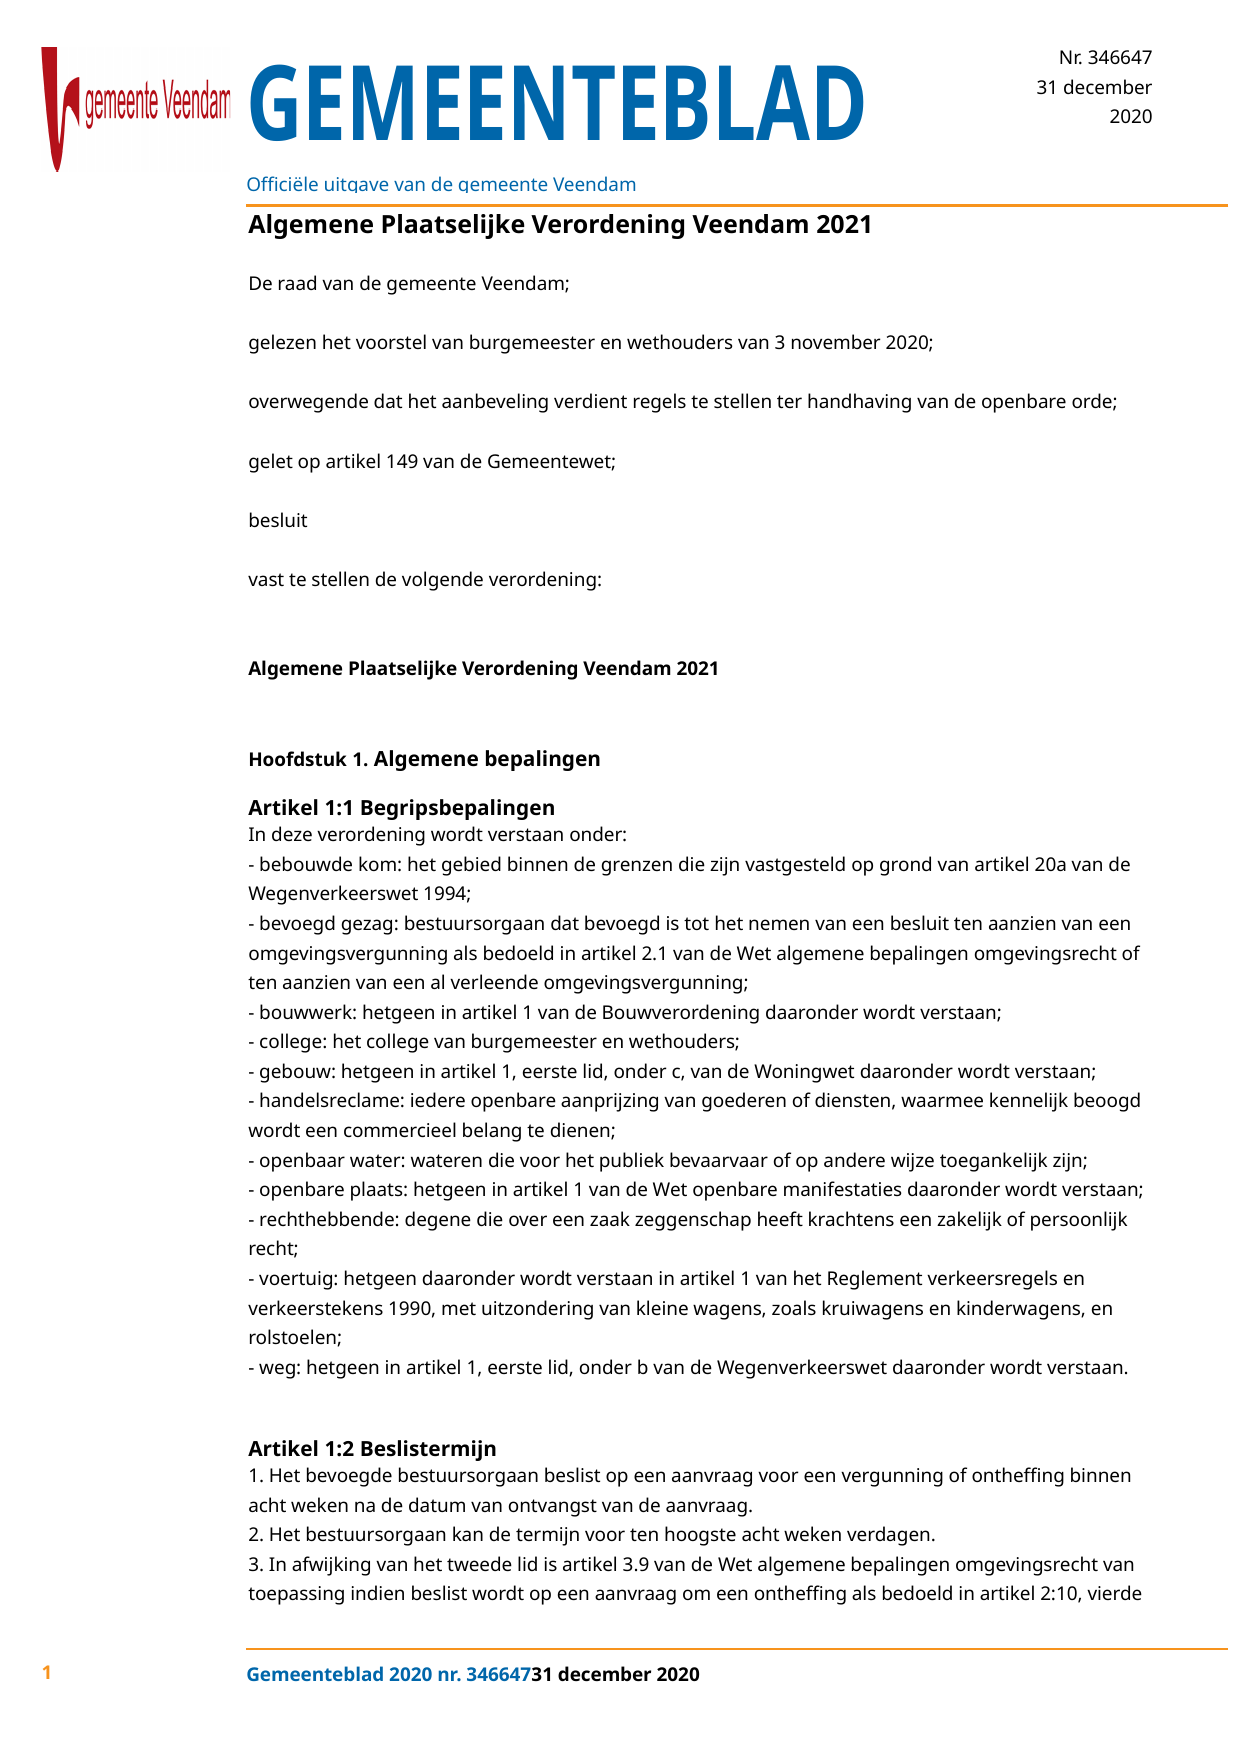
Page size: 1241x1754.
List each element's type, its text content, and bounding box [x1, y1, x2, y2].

text - bevoegd gezag: bestuursorgaan dat bevoegd is tot het nemen van een besluit ten aanzien van een omgevingsvergunning als bedoeld in artikel 2.1 van de Wet algemene bepalingen omgevingsrecht of ten aanzien van een al verleende omgevingsvergunning; [248, 910, 1152, 995]
text - handelsreclame: iedere openbare aanprijzing van goederen of diensten, waarmee kennelijk beoogd wordt een commercieel belang te dienen; [248, 1088, 1152, 1143]
text Algemene Plaatselijke Verordening Veendam 2021 [248, 207, 1152, 241]
text De raad van de gemeente Veendam; [248, 270, 1152, 296]
text overwegende dat het aanbeveling verdient regels te stellen ter handhaving van de openbare orde; [248, 389, 1152, 414]
text - gebouw: hetgeen in artikel 1, eerste lid, onder c, van de Woningwet daaronder wordt verstaan; [248, 1058, 1152, 1084]
text - voertuig: hetgeen daaronder wordt verstaan in artikel 1 van het Reglement verkeersregels en verkeerstekens 1990, met uitzondering van kleine wagens, zoals kruiwagens en kinderwagens, en rolstoelen; [248, 1265, 1152, 1350]
text - openbare plaats: hetgeen in artikel 1 van de Wet openbare manifestaties daaronder wordt verstaan; [248, 1176, 1152, 1202]
text Hoofdstuk 1. Algemene bepalingen [248, 744, 1152, 772]
picture [41, 47, 231, 172]
text vast te stellen de volgende verordening: [248, 566, 1152, 592]
text Artikel 1:1 Begripsbepalingen [248, 793, 1152, 821]
text gelezen het voorstel van burgemeester en wethouders van 3 november 2020; [248, 329, 1152, 355]
text - weg: hetgeen in artikel 1, eerste lid, onder b van de Wegenverkeerswet daaronder wordt verstaan. [248, 1354, 1152, 1379]
text gelet op artikel 149 van de Gemeentewet; [248, 448, 1152, 473]
text - college: het college van burgemeester en wethouders; [248, 1028, 1152, 1054]
text 1. Het bevoegde bestuursorgaan beslist op een aanvraag voor een vergunning of ontheffing binnen acht weken na de datum van ontvangst van de aanvraag. [248, 1462, 1152, 1518]
text besluit [248, 507, 1152, 533]
text 3. In afwijking van het tweede lid is artikel 3.9 van de Wet algemene bepalingen omgevingsrecht van toepassing indien beslist wordt op een aanvraag om een ontheffing als bedoeld in artikel 2:10, vierde [248, 1551, 1152, 1606]
text Artikel 1:2 Beslistermijn [248, 1434, 1152, 1462]
text - bouwwerk: hetgeen in artikel 1 van de Bouwverordening daaronder wordt verstaan; [248, 999, 1152, 1024]
text 2. Het bestuursorgaan kan de termijn voor ten hoogste acht weken verdagen. [248, 1521, 1152, 1547]
text In deze verordening wordt verstaan onder: [248, 821, 1152, 847]
text - bebouwde kom: het gebied binnen de grenzen die zijn vastgesteld op grond van artikel 20a van de Wegenverkeerswet 1994; [248, 851, 1152, 906]
text - rechthebbende: degene die over een zaak zeggenschap heeft krachtens een zakelijk of persoonlijk recht; [248, 1206, 1152, 1261]
text Algemene Plaatselijke Verordening Veendam 2021 [248, 655, 1152, 681]
text - openbaar water: wateren die voor het publiek bevaarvaar of op andere wijze toegankelijk zijn; [248, 1147, 1152, 1172]
